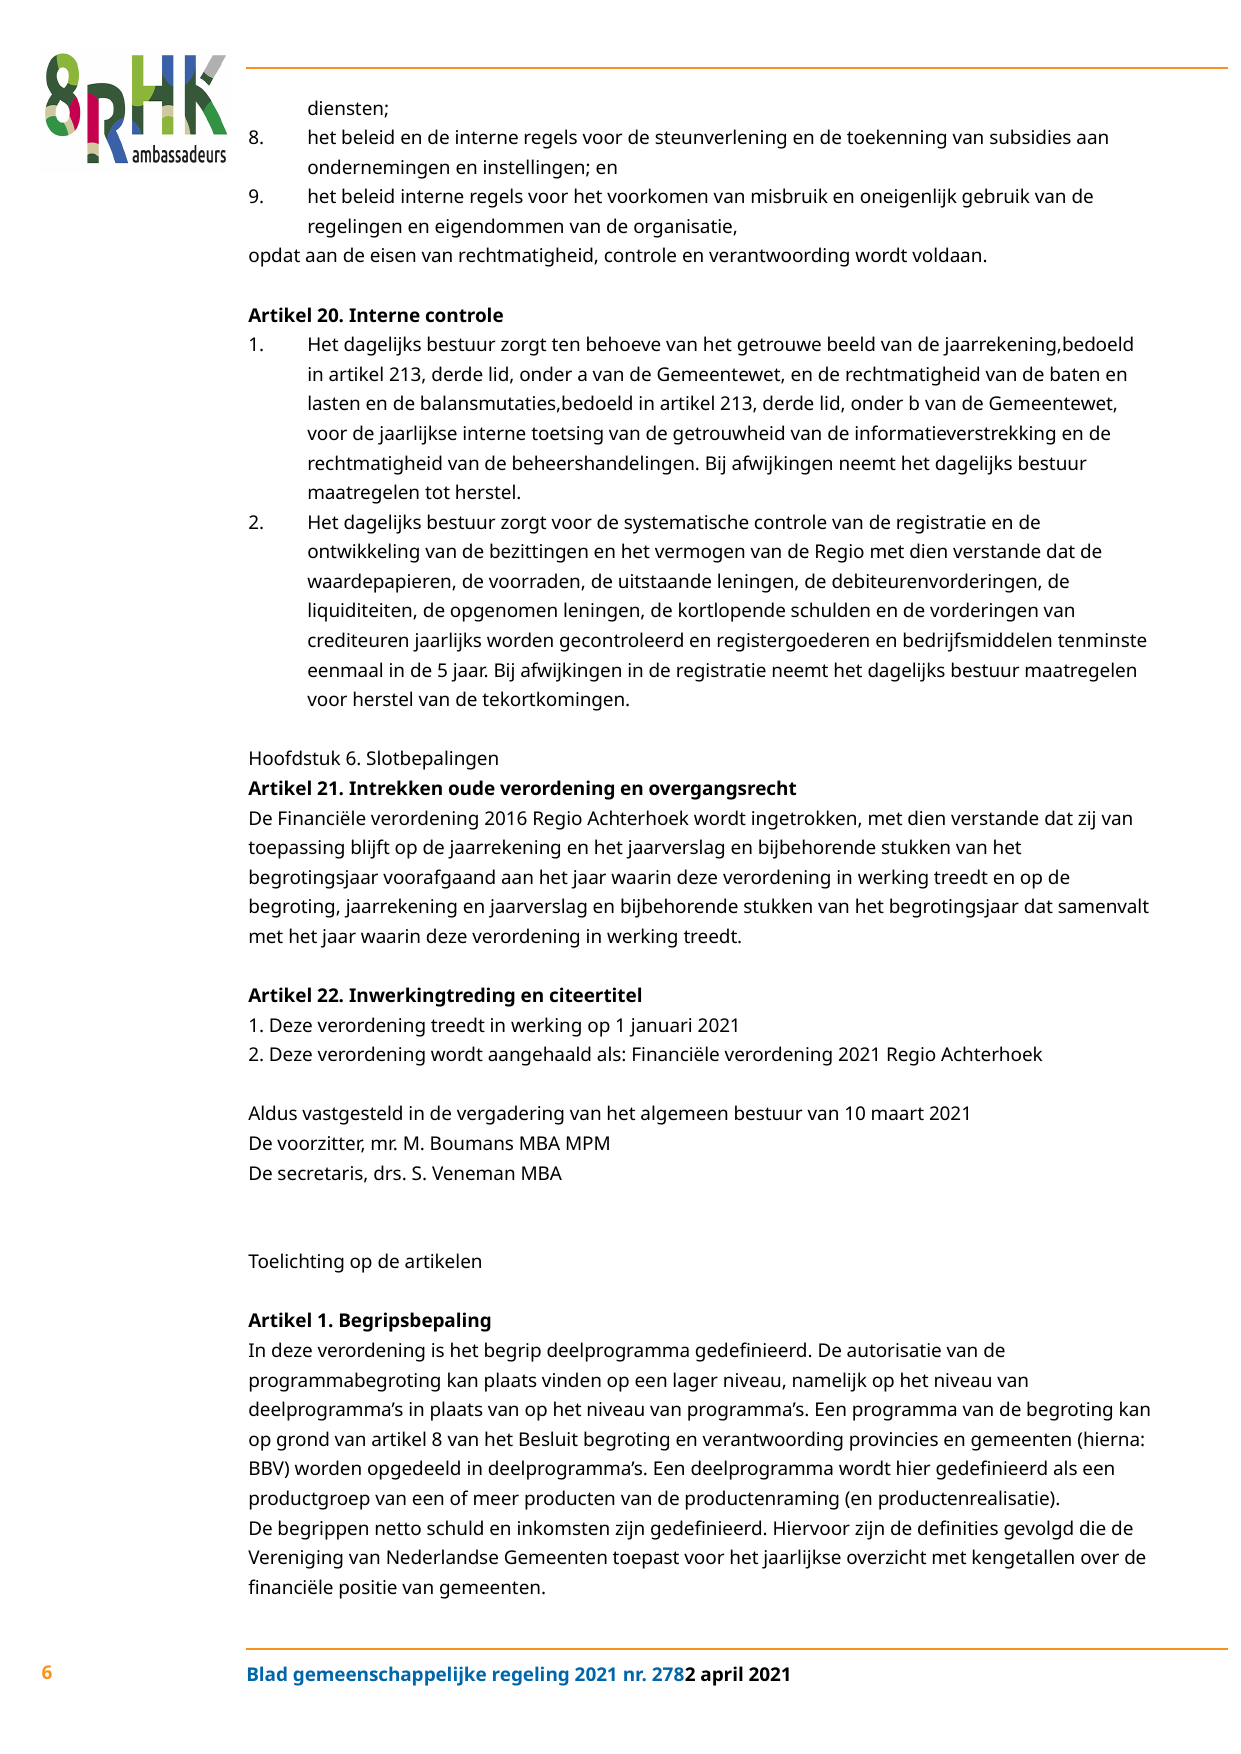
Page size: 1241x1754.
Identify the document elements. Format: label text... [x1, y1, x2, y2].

text Artikel 21. Intrekken oude verordening en overgangsrecht [248, 775, 1152, 801]
text 1. Deze verordening treedt in werking op 1 januari 2021 [248, 1012, 1152, 1038]
text opdat aan de eisen van rechtmatigheid, controle en verantwoording wordt voldaan. [248, 243, 1152, 268]
text Artikel 20. Interne controle [248, 302, 1152, 328]
text De Financiële verordening 2016 Regio Achterhoek wordt ingetrokken, met dien verstande dat zij van toepassing blijft op de jaarrekening en het jaarverslag en bijbehorende stukken van het begrotingsjaar voorafgaand aan het jaar waarin deze verordening in werking treedt en op de begroting, jaarrekening en jaarverslag en bijbehorende stukken van het begrotingsjaar dat samenvalt met het jaar waarin deze verordening in werking treedt. [248, 805, 1152, 949]
text Artikel 22. Inwerkingtreding en citeertitel [248, 982, 1152, 1008]
text Artikel 1. Begripsbepaling [248, 1308, 1152, 1333]
text Hoofdstuk 6. Slotbepalingen [248, 746, 1152, 771]
list het beleid en de interne regels voor de steunverlening en de toekenning van subsidies aan ondernemingen en instellingen; en [248, 124, 1152, 180]
list diensten; [248, 95, 1152, 121]
text In deze verordening is het begrip deelprogramma gedefinieerd. De autorisatie van de programmabegroting kan plaats vinden op een lager niveau, namelijk op het niveau van deelprogramma’s in plaats van op het niveau van programma’s. Een programma van de begroting kan op grond van artikel 8 van het Besluit begroting en verantwoording provincies en gemeenten (hierna: BBV) worden opgedeeld in deelprogramma’s. Een deelprogramma wordt hier gedefinieerd als een productgroep van een of meer producten van de productenraming (en productenrealisatie). [248, 1337, 1152, 1511]
text De voorzitter, mr. M. Boumans MBA MPM [248, 1130, 1152, 1156]
text 2. Deze verordening wordt aangehaald als: Financiële verordening 2021 Regio Achterhoek [248, 1041, 1152, 1067]
text Toelichting op de artikelen [248, 1248, 1152, 1274]
picture [41, 47, 231, 172]
text Aldus vastgesteld in de vergadering van het algemeen bestuur van 10 maart 2021 [248, 1101, 1152, 1126]
list het beleid interne regels voor het voorkomen van misbruik en oneigenlijk gebruik van de regelingen en eigendommen van de organisatie, [248, 183, 1152, 239]
list Het dagelijks bestuur zorgt voor de systematische controle van de registratie en de ontwikkeling van de bezittingen en het vermogen van de Regio met dien verstande dat de waardepapieren, de voorraden, de uitstaande leningen, de debiteurenvorderingen, de liquiditeiten, de opgenomen leningen, de kortlopende schulden en de vorderingen van crediteuren jaarlijks worden gecontroleerd en registergoederen en bedrijfsmiddelen tenminste eenmaal in de 5 jaar. Bij afwijkingen in de registratie neemt het dagelijks bestuur maatregelen voor herstel van de tekortkomingen. [248, 509, 1152, 712]
text De begrippen netto schuld en inkomsten zijn gedefinieerd. Hiervoor zijn de definities gevolgd die de Vereniging van Nederlandse Gemeenten toepast voor het jaarlijkse overzicht met kengetallen over de financiële positie van gemeenten. [248, 1515, 1152, 1600]
text De secretaris, drs. S. Veneman MBA [248, 1160, 1152, 1186]
list Het dagelijks bestuur zorgt ten behoeve van het getrouwe beeld van de jaarrekening,bedoeld in artikel 213, derde lid, onder a van de Gemeentewet, en de rechtmatigheid van de baten en lasten en de balansmutaties,bedoeld in artikel 213, derde lid, onder b van de Gemeentewet, voor de jaarlijkse interne toetsing van de getrouwheid van de informatieverstrekking en de rechtmatigheid van de beheershandelingen. Bij afwijkingen neemt het dagelijks bestuur maatregelen tot herstel. [248, 331, 1152, 505]
